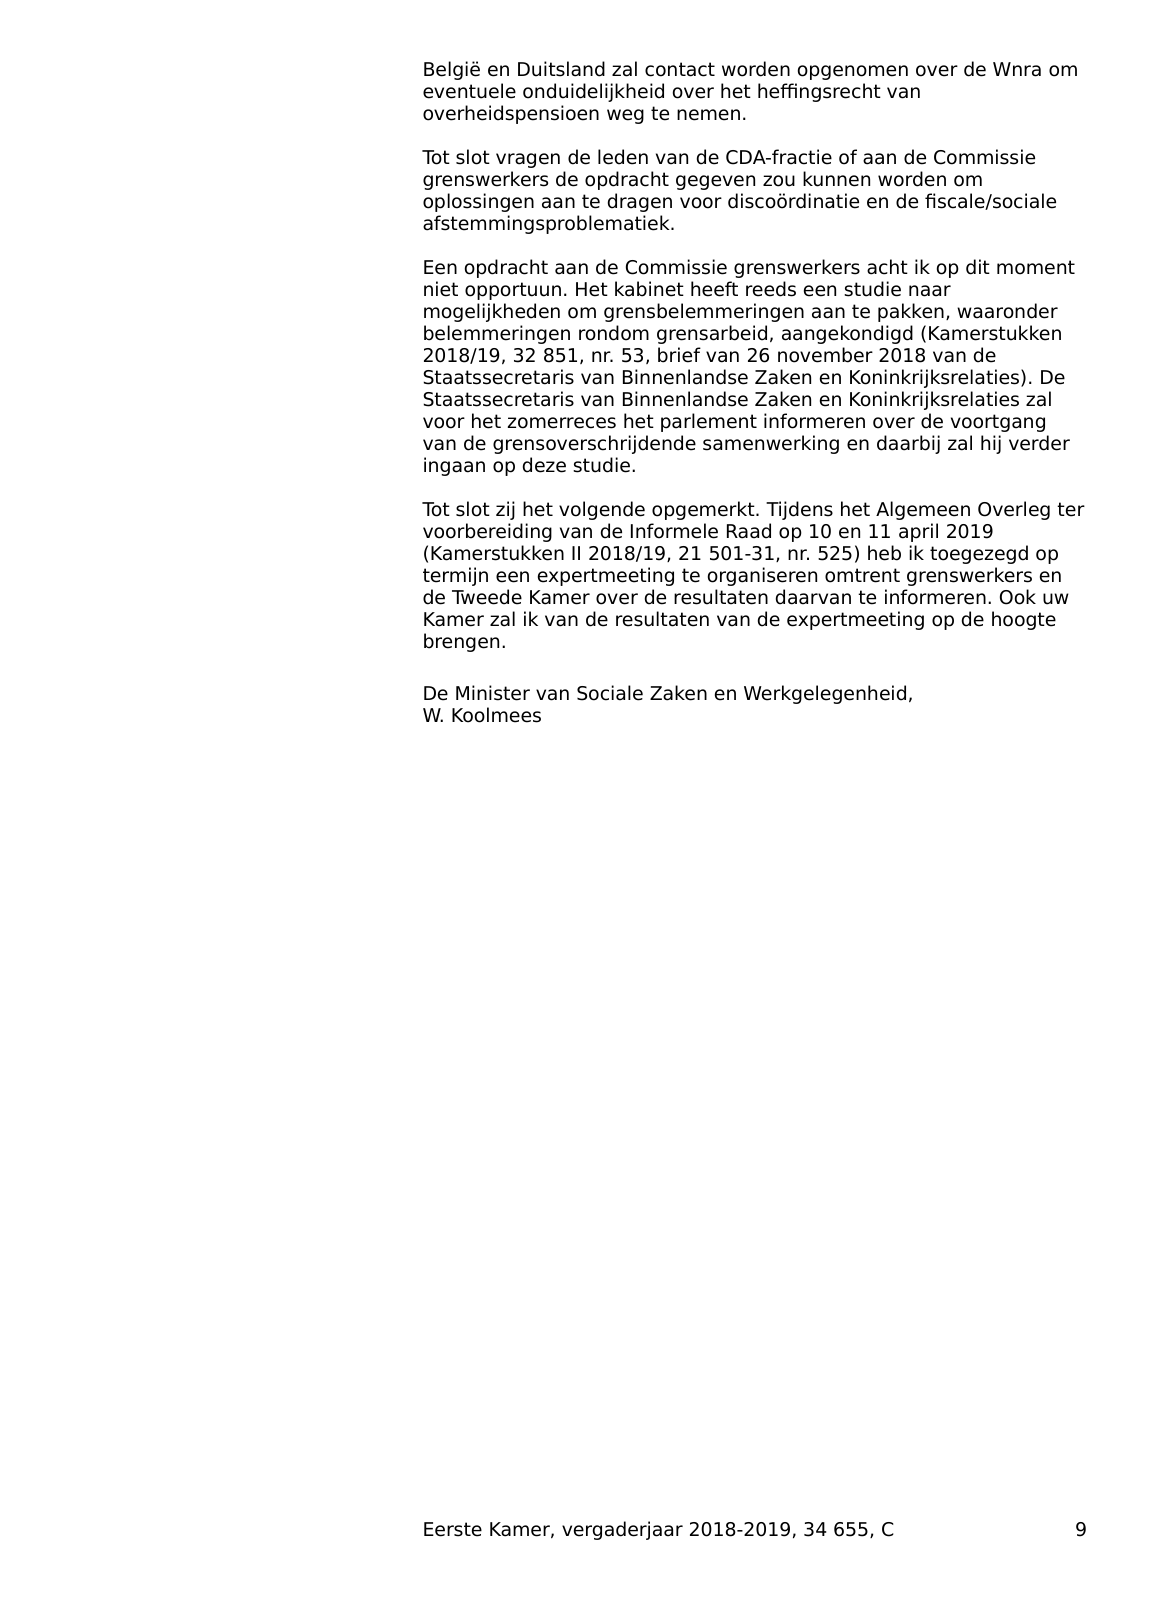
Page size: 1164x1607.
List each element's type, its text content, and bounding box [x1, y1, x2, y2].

text De Minister van Sociale Zaken en Werkgelegenheid, W. Koolmees [422, 683, 1087, 727]
text Tot slot zij het volgende opgemerkt. Tijdens het Algemeen Overleg ter voorbereiding van de Informele Raad op 10 en 11 april 2019 (Kamerstukken II 2018/19, 21 501-31, nr. 525) heb ik toegezegd op termijn een expertmeeting te organiseren omtrent grenswerkers en de Tweede Kamer over de resultaten daarvan te informeren. Ook uw Kamer zal ik van de resultaten van de expertmeeting op de hoogte brengen. [422, 499, 1087, 653]
text België en Duitsland zal contact worden opgenomen over de Wnra om eventuele onduidelijkheid over het heffingsrecht van overheidspensioen weg te nemen. [422, 59, 1087, 125]
text Een opdracht aan de Commissie grenswerkers acht ik op dit moment niet opportuun. Het kabinet heeft reeds een studie naar mogelijkheden om grensbelemmeringen aan te pakken, waaronder belemmeringen rondom grensarbeid, aangekondigd (Kamerstukken 2018/19, 32 851, nr. 53, brief van 26 november 2018 van de Staatssecretaris van Binnenlandse Zaken en Koninkrijksrelaties). De Staatssecretaris van Binnenlandse Zaken en Koninkrijksrelaties zal voor het zomerreces het parlement informeren over de voortgang van de grensoverschrijdende samenwerking en daarbij zal hij verder ingaan op deze studie. [422, 257, 1087, 477]
text Tot slot vragen de leden van de CDA-fractie of aan de Commissie grenswerkers de opdracht gegeven zou kunnen worden om oplossingen aan te dragen voor discoördinatie en de fiscale/sociale afstemmingsproblematiek. [422, 147, 1087, 235]
